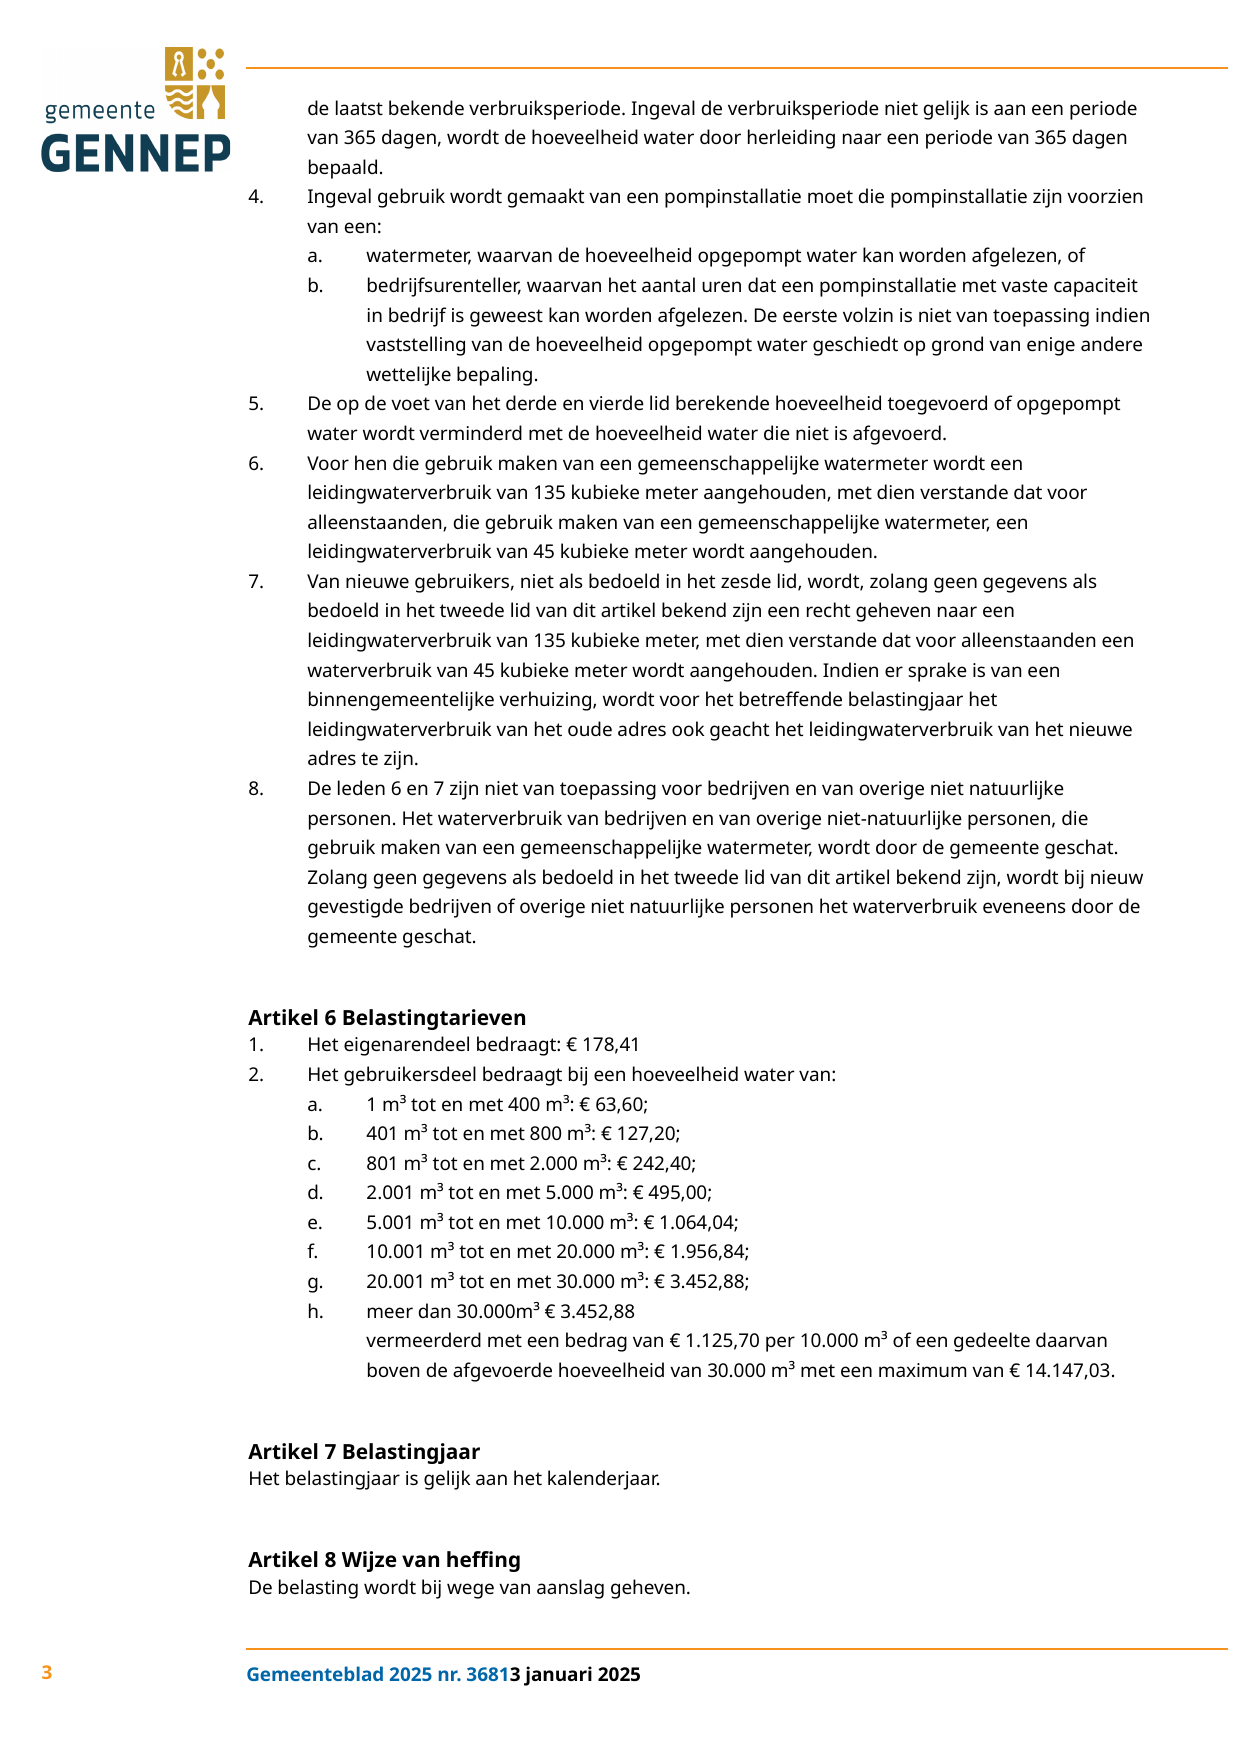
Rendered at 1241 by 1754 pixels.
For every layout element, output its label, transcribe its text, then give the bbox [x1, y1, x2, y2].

list 2.001 m³ tot en met 5.000 m³: € 495,00; [307, 1179, 1152, 1205]
list De op de voet van het derde en vierde lid berekende hoeveelheid toegevoerd of opgepompt water wordt verminderd met de hoeveelheid water die niet is afgevoerd. [248, 391, 1152, 446]
text Artikel 6 Belastingtarieven [248, 1003, 1152, 1032]
list 5.001 m³ tot en met 10.000 m³: € 1.064,04; [307, 1209, 1152, 1235]
list de laatst bekende verbruiksperiode. Ingeval de verbruiksperiode niet gelijk is aan een periode van 365 dagen, wordt de hoeveelheid water door herleiding naar een periode van 365 dagen bepaald. [248, 95, 1152, 180]
text De belasting wordt bij wege van aanslag geheven. [248, 1574, 1152, 1599]
list De leden 6 en 7 zijn niet van toepassing voor bedrijven en van overige niet natuurlijke personen. Het waterverbruik van bedrijven en van overige niet-natuurlijke personen, die gebruik maken van een gemeenschappelijke watermeter, wordt door de gemeente geschat. Zolang geen gegevens als bedoeld in het tweede lid van dit artikel bekend zijn, wordt bij nieuw gevestigde bedrijven of overige niet natuurlijke personen het waterverbruik eveneens door de gemeente geschat. [248, 775, 1152, 949]
text Artikel 7 Belastingjaar [248, 1437, 1152, 1465]
text Het belastingjaar is gelijk aan het kalenderjaar. [248, 1465, 1152, 1491]
list 801 m³ tot en met 2.000 m³: € 242,40; [307, 1150, 1152, 1176]
list Voor hen die gebruik maken van een gemeenschappelijke watermeter wordt een leidingwaterverbruik van 135 kubieke meter aangehouden, met dien verstande dat voor alleenstaanden, die gebruik maken van een gemeenschappelijke watermeter, een leidingwaterverbruik van 45 kubieke meter wordt aangehouden. [248, 450, 1152, 564]
list Het eigenarendeel bedraagt: € 178,41 [248, 1032, 1152, 1057]
list Van nieuwe gebruikers, niet als bedoeld in het zesde lid, wordt, zolang geen gegevens als bedoeld in het tweede lid van dit artikel bekend zijn een recht geheven naar een leidingwaterverbruik van 135 kubieke meter, met dien verstande dat voor alleenstaanden een waterverbruik van 45 kubieke meter wordt aangehouden. Indien er sprake is van een binnengemeentelijke verhuizing, wordt voor het betreffende belastingjaar het leidingwaterverbruik van het oude adres ook geacht het leidingwaterverbruik van het nieuwe adres te zijn. [248, 568, 1152, 771]
list vermeerderd met een bedrag van € 1.125,70 per 10.000 m³ of een gedeelte daarvan boven de afgevoerde hoeveelheid van 30.000 m³ met een maximum van € 14.147,03. [307, 1327, 1152, 1383]
list Ingeval gebruik wordt gemaakt van een pompinstallatie moet die pompinstallatie zijn voorzien van een: [248, 183, 1152, 239]
picture [41, 47, 231, 172]
list 20.001 m³ tot en met 30.000 m³: € 3.452,88; [307, 1268, 1152, 1294]
text Artikel 8 Wijze van heffing [248, 1545, 1152, 1574]
list bedrijfsurenteller, waarvan het aantal uren dat een pompinstallatie met vaste capaciteit in bedrijf is geweest kan worden afgelezen. De eerste volzin is niet van toepassing indien vaststelling van de hoeveelheid opgepompt water geschiedt op grond van enige andere wettelijke bepaling. [307, 272, 1152, 387]
list meer dan 30.000m³ € 3.452,88 [307, 1298, 1152, 1323]
list watermeter, waarvan de hoeveelheid opgepompt water kan worden afgelezen, of [307, 243, 1152, 268]
list 10.001 m³ tot en met 20.000 m³: € 1.956,84; [307, 1239, 1152, 1264]
list 1 m³ tot en met 400 m³: € 63,60; [307, 1091, 1152, 1116]
list Het gebruikersdeel bedraagt bij een hoeveelheid water van: [248, 1061, 1152, 1087]
list 401 m³ tot en met 800 m³: € 127,20; [307, 1120, 1152, 1146]
